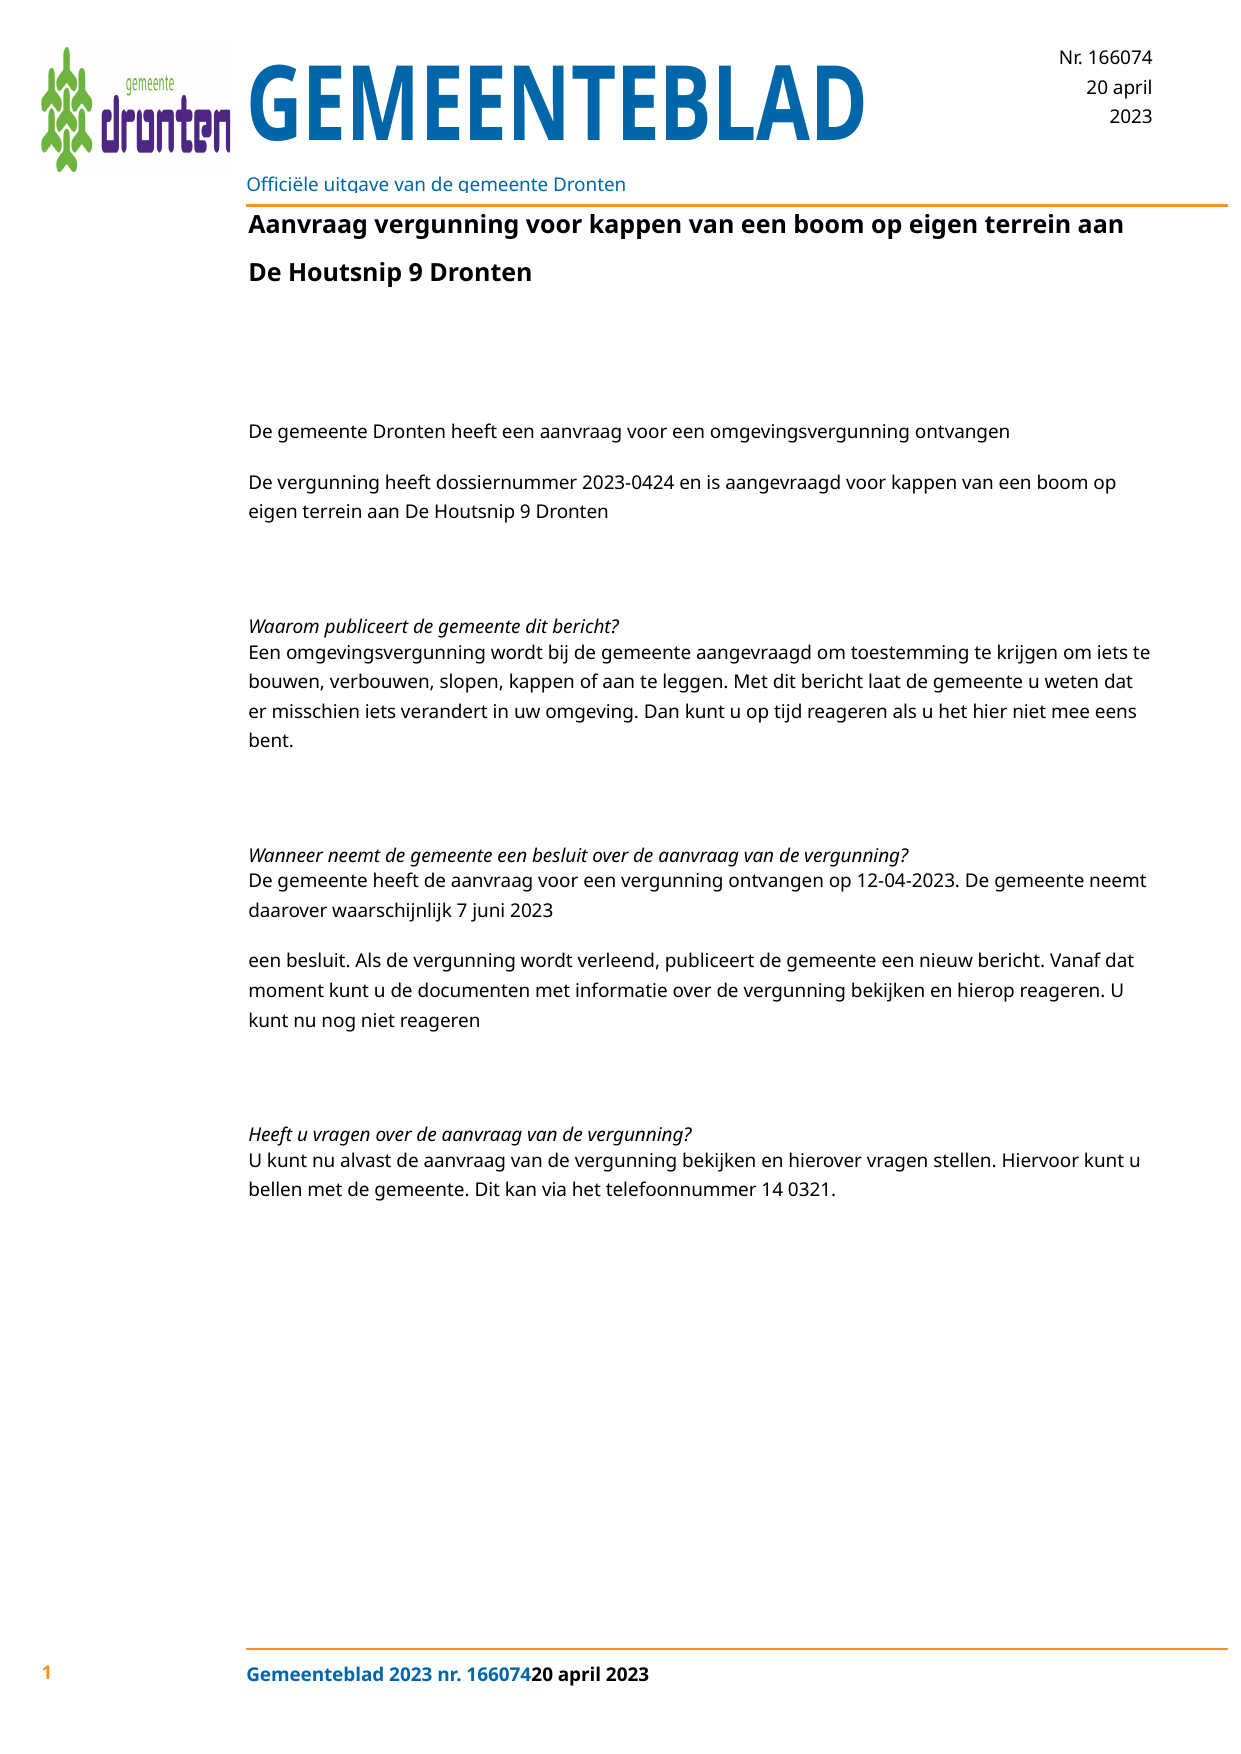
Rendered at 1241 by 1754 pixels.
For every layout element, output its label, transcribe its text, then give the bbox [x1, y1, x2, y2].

text De gemeente Dronten heeft een aanvraag voor een omgevingsvergunning ontvangen [248, 419, 1152, 444]
text Een omgevingsvergunning wordt bij de gemeente aangevraagd om toestemming te krijgen om iets te bouwen, verbouwen, slopen, kappen of aan te leggen. Met dit bericht laat de gemeente u weten dat er misschien iets verandert in uw omgeving. Dan kunt u op tijd reageren als u het hier niet mee eens bent. [248, 639, 1152, 753]
picture [41, 47, 231, 172]
text De vergunning heeft dossiernummer 2023-0424 en is aangevraagd voor kappen van een boom op eigen terrein aan De Houtsnip 9 Dronten [248, 469, 1152, 524]
text Aanvraag vergunning voor kappen van een boom op eigen terrein aan De Houtsnip 9 Dronten [248, 207, 1152, 288]
text U kunt nu alvast de aanvraag van de vergunning bekijken en hierover vragen stellen. Hiervoor kunt u bellen met de gemeente. Dit kan via het telefoonnummer 14 0321. [248, 1147, 1152, 1202]
text De gemeente heeft de aanvraag voor een vergunning ontvangen op 12-04-2023. De gemeente neemt daarover waarschijnlijk 7 juni 2023 [248, 868, 1152, 923]
text Heeft u vragen over de aanvraag van de vergunning? [248, 1121, 1152, 1147]
text een besluit. Als de vergunning wordt verleend, publiceert de gemeente een nieuw bericht. Vanaf dat moment kunt u de documenten met informatie over de vergunning bekijken en hierop reageren. U kunt nu nog niet reageren [248, 948, 1152, 1033]
text Waarom publiceert de gemeente dit bericht? [248, 613, 1152, 639]
text Wanneer neemt de gemeente een besluit over de aanvraag van de vergunning? [248, 842, 1152, 868]
